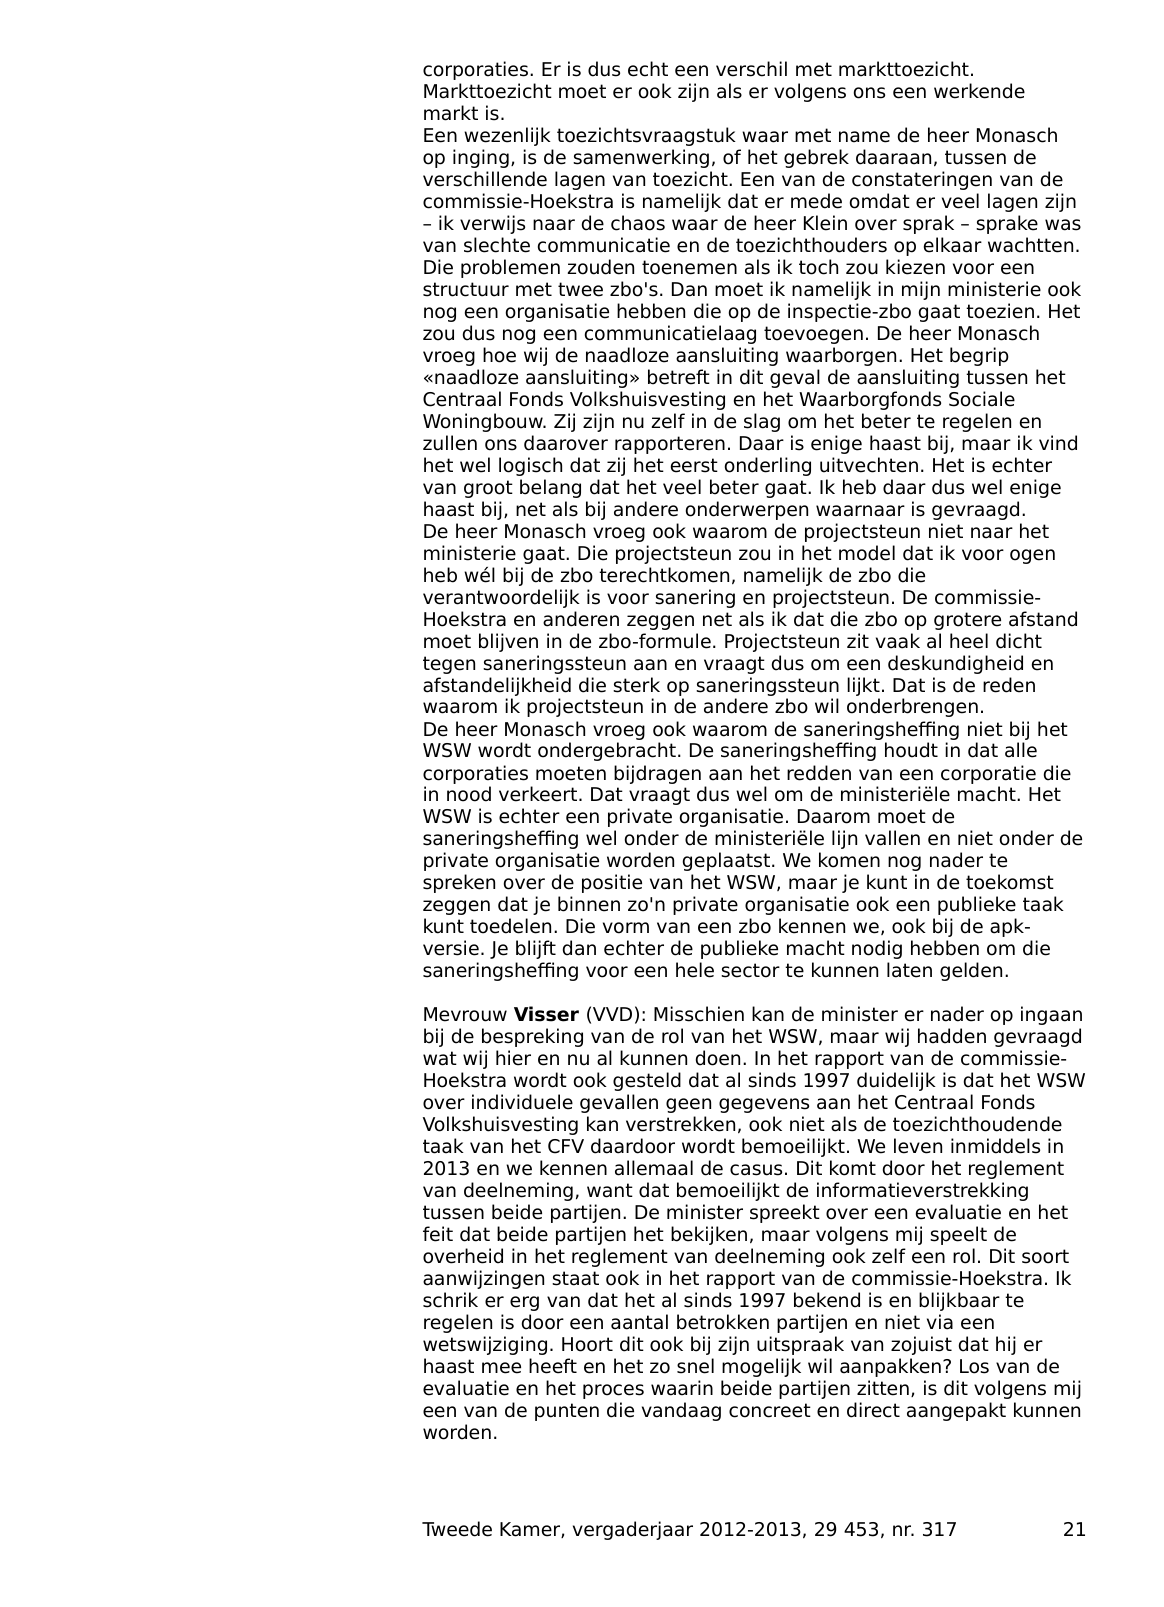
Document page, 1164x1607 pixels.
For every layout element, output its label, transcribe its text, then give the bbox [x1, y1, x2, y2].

text De heer Monasch vroeg ook waarom de projectsteun niet naar het ministerie gaat. Die projectsteun zou in het model dat ik voor ogen heb wél bij de zbo terechtkomen, namelijk de zbo die verantwoordelijk is voor sanering en projectsteun. De commissie-Hoekstra en anderen zeggen net als ik dat die zbo op grotere afstand moet blijven in de zbo-formule. Projectsteun zit vaak al heel dicht tegen saneringssteun aan en vraagt dus om een deskundigheid en afstandelijkheid die sterk op saneringssteun lijkt. Dat is de reden waarom ik projectsteun in de andere zbo wil onderbrengen. [422, 521, 1087, 718]
text De heer Monasch vroeg ook waarom de saneringsheffing niet bij het WSW wordt ondergebracht. De saneringsheffing houdt in dat alle corporaties moeten bijdragen aan het redden van een corporatie die in nood verkeert. Dat vraagt dus wel om de ministeriële macht. Het WSW is echter een private organisatie. Daarom moet de saneringsheffing wel onder de ministeriële lijn vallen en niet onder de private organisatie worden geplaatst. We komen nog nader te spreken over de positie van het WSW, maar je kunt in de toekomst zeggen dat je binnen zo'n private organisatie ook een publieke taak kunt toedelen. Die vorm van een zbo kennen we, ook bij de apk-versie. Je blijft dan echter de publieke macht nodig hebben om die saneringsheffing voor een hele sector te kunnen laten gelden. [422, 718, 1087, 982]
text Mevrouw Visser (VVD): Misschien kan de minister er nader op ingaan bij de bespreking van de rol van het WSW, maar wij hadden gevraagd wat wij hier en nu al kunnen doen. In het rapport van de commissie-Hoekstra wordt ook gesteld dat al sinds 1997 duidelijk is dat het WSW over individuele gevallen geen gegevens aan het Centraal Fonds Volkshuisvesting kan verstrekken, ook niet als de toezichthoudende taak van het CFV daardoor wordt bemoeilijkt. We leven inmiddels in 2013 en we kennen allemaal de casus. Dit komt door het reglement van deelneming, want dat bemoeilijkt de informatieverstrekking tussen beide partijen. De minister spreekt over een evaluatie en het feit dat beide partijen het bekijken, maar volgens mij speelt de overheid in het reglement van deelneming ook zelf een rol. Dit soort aanwijzingen staat ook in het rapport van de commissie-Hoekstra. Ik schrik er erg van dat het al sinds 1997 bekend is en blijkbaar te regelen is door een aantal betrokken partijen en niet via een wetswijziging. Hoort dit ook bij zijn uitspraak van zojuist dat hij er haast mee heeft en het zo snel mogelijk wil aanpakken? Los van de evaluatie en het proces waarin beide partijen zitten, is dit volgens mij een van de punten die vandaag concreet en direct aangepakt kunnen worden. [422, 1004, 1087, 1444]
text Een wezenlijk toezichtsvraagstuk waar met name de heer Monasch op inging, is de samenwerking, of het gebrek daaraan, tussen de verschillende lagen van toezicht. Een van de constateringen van de commissie-Hoekstra is namelijk dat er mede omdat er veel lagen zijn – ik verwijs naar de chaos waar de heer Klein over sprak – sprake was van slechte communicatie en de toezichthouders op elkaar wachtten. Die problemen zouden toenemen als ik toch zou kiezen voor een structuur met twee zbo's. Dan moet ik namelijk in mijn ministerie ook nog een organisatie hebben die op de inspectie-zbo gaat toezien. Het zou dus nog een communicatielaag toevoegen. De heer Monasch vroeg hoe wij de naadloze aansluiting waarborgen. Het begrip «naadloze aansluiting» betreft in dit geval de aansluiting tussen het Centraal Fonds Volkshuisvesting en het Waarborgfonds Sociale Woningbouw. Zij zijn nu zelf in de slag om het beter te regelen en zullen ons daarover rapporteren. Daar is enige haast bij, maar ik vind het wel logisch dat zij het eerst onderling uitvechten. Het is echter van groot belang dat het veel beter gaat. Ik heb daar dus wel enige haast bij, net als bij andere onderwerpen waarnaar is gevraagd. [422, 125, 1087, 521]
text corporaties. Er is dus echt een verschil met markttoezicht. Markttoezicht moet er ook zijn als er volgens ons een werkende markt is. [422, 59, 1087, 125]
